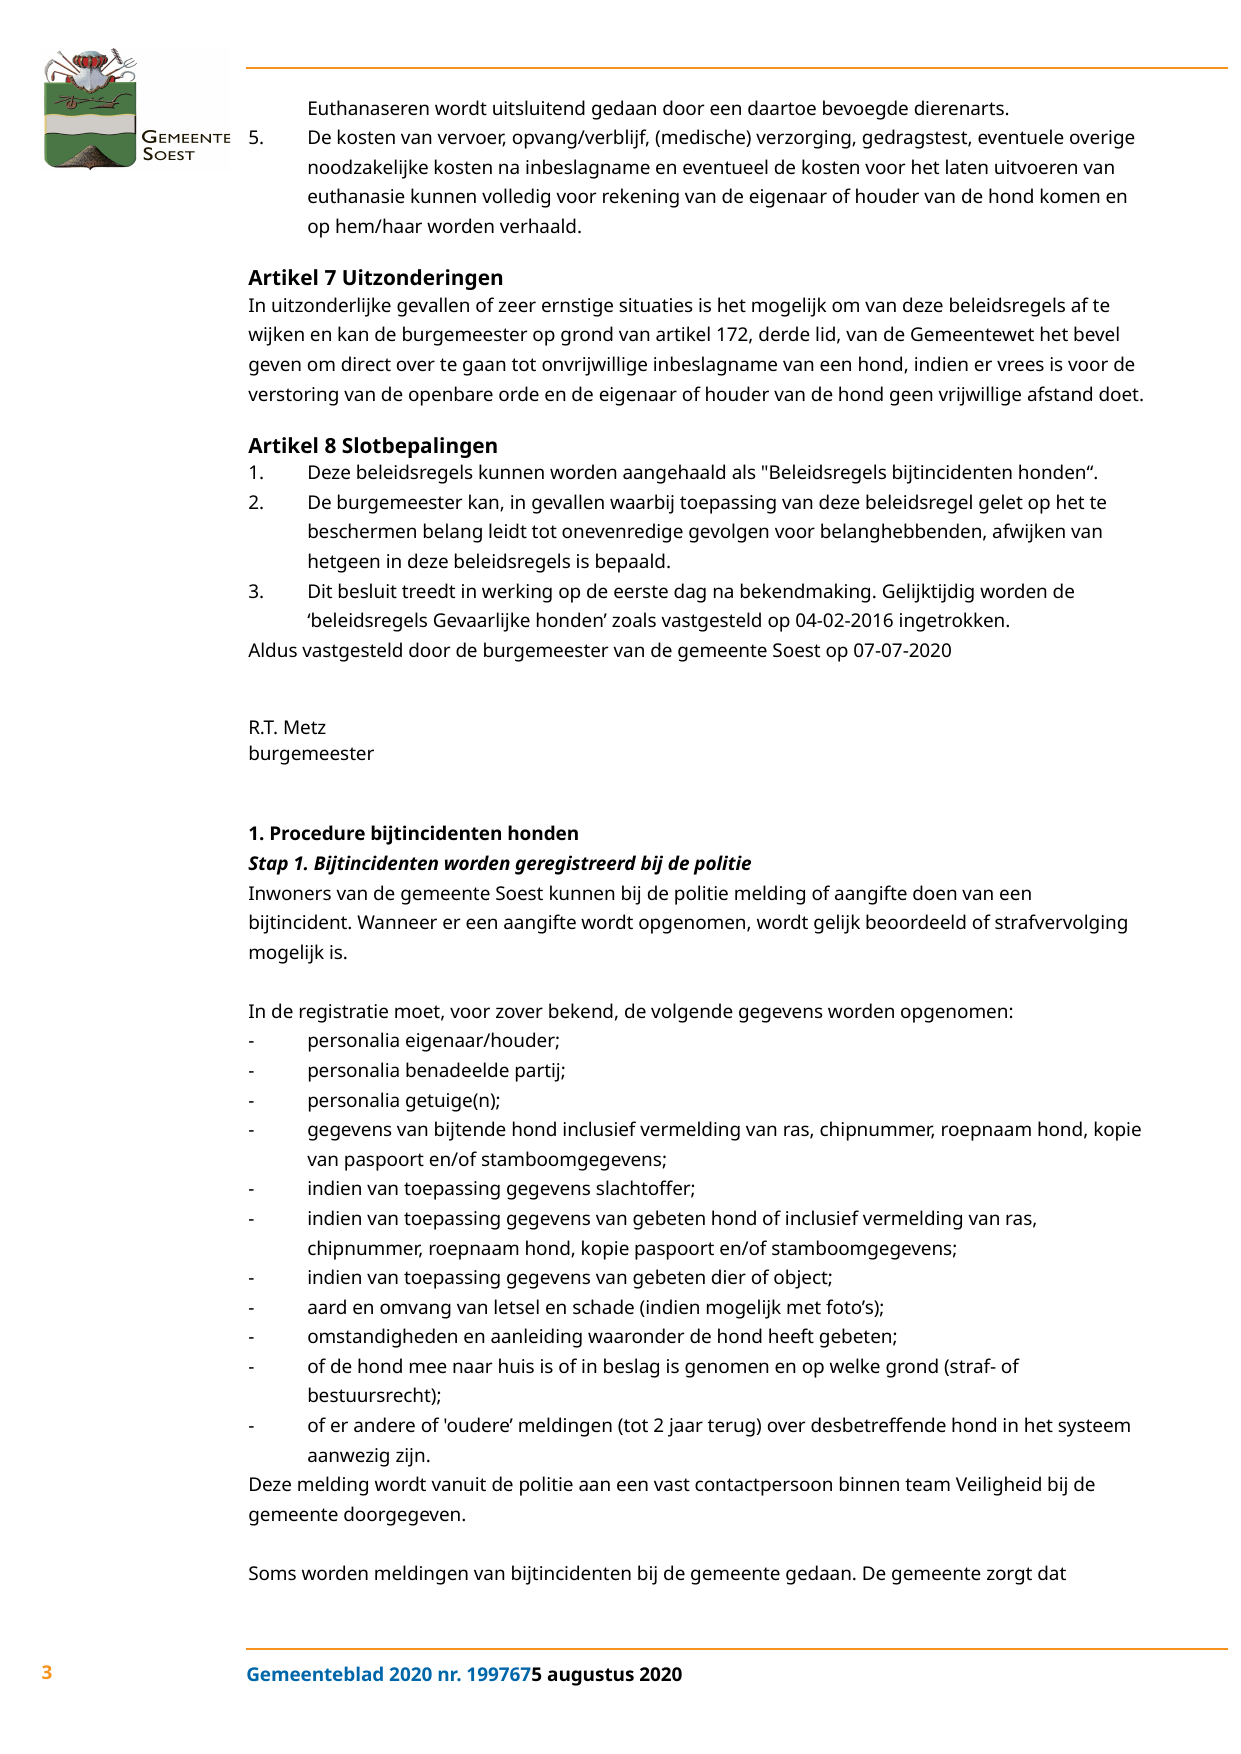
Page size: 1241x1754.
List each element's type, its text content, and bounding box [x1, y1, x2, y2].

list of de hond mee naar huis is of in beslag is genomen en op welke grond (straf- of bestuursrecht); [248, 1353, 1152, 1408]
text Artikel 7 Uitzonderingen [248, 263, 1152, 292]
list personalia benadeelde partij; [248, 1057, 1152, 1083]
text Stap 1. Bijtincidenten worden geregistreerd bij de politie [248, 850, 1152, 876]
text In de registratie moet, voor zover bekend, de volgende gegevens worden opgenomen: [248, 998, 1152, 1024]
list Euthanaseren wordt uitsluitend gedaan door een daartoe bevoegde dierenarts. [248, 95, 1152, 121]
text Soms worden meldingen van bijtincidenten bij de gemeente gedaan. De gemeente zorgt dat [248, 1560, 1152, 1586]
list indien van toepassing gegevens van gebeten hond of inclusief vermelding van ras, chipnummer, roepnaam hond, kopie paspoort en/of stamboomgegevens; [248, 1205, 1152, 1261]
list De burgemeester kan, in gevallen waarbij toepassing van deze beleidsregel gelet op het te beschermen belang leidt tot onevenredige gevolgen voor belanghebbenden, afwijken van hetgeen in deze beleidsregels is bepaald. [248, 489, 1152, 574]
text bijtincident. Wanneer er een aangifte wordt opgenomen, wordt gelijk beoordeeld of strafvervolging mogelijk is. [248, 909, 1152, 965]
list personalia eigenaar/houder; [248, 1028, 1152, 1053]
list of er andere of 'oudere’ meldingen (tot 2 jaar terug) over desbetreffende hond in het systeem aanwezig zijn. [248, 1412, 1152, 1468]
text burgemeester [248, 740, 1152, 766]
text R.T. Metz [248, 714, 1152, 740]
text gemeente doorgegeven. [248, 1501, 1152, 1527]
list De kosten van vervoer, opvang/verblijf, (medische) verzorging, gedragstest, eventuele overige noodzakelijke kosten na inbeslagname en eventueel de kosten voor het laten uitvoeren van euthanasie kunnen volledig voor rekening van de eigenaar of houder van de hond komen en op hem/haar worden verhaald. [248, 124, 1152, 239]
list Deze beleidsregels kunnen worden aangehaald als "Beleidsregels bijtincidenten honden“. [248, 459, 1152, 485]
text 1. Procedure bijtincidenten honden [248, 821, 1152, 846]
text Aldus vastgesteld door de burgemeester van de gemeente Soest op 07-07-2020 [248, 637, 1152, 663]
text In uitzonderlijke gevallen of zeer ernstige situaties is het mogelijk om van deze beleidsregels af te wijken en kan de burgemeester op grond van artikel 172, derde lid, van de Gemeentewet het bevel geven om direct over te gaan tot onvrijwillige inbeslagname van een hond, indien er vrees is voor de verstoring van de openbare orde en de eigenaar of houder van de hond geen vrijwillige afstand doet. [248, 292, 1152, 406]
list indien van toepassing gegevens slachtoffer; [248, 1176, 1152, 1201]
list indien van toepassing gegevens van gebeten dier of object; [248, 1264, 1152, 1290]
list personalia getuige(n); [248, 1087, 1152, 1113]
list aard en omvang van letsel en schade (indien mogelijk met foto’s); [248, 1294, 1152, 1320]
text Artikel 8 Slotbepalingen [248, 431, 1152, 459]
picture [41, 47, 231, 172]
list gegevens van bijtende hond inclusief vermelding van ras, chipnummer, roepnaam hond, kopie van paspoort en/of stamboomgegevens; [248, 1116, 1152, 1172]
text Deze melding wordt vanuit de politie aan een vast contactpersoon binnen team Veiligheid bij de [248, 1471, 1152, 1497]
list omstandigheden en aanleiding waaronder de hond heeft gebeten; [248, 1323, 1152, 1349]
list Dit besluit treedt in werking op de eerste dag na bekendmaking. Gelijktijdig worden de ‘beleidsregels Gevaarlijke honden’ zoals vastgesteld op 04-02-2016 ingetrokken. [248, 578, 1152, 633]
text Inwoners van de gemeente Soest kunnen bij de politie melding of aangifte doen van een [248, 880, 1152, 906]
